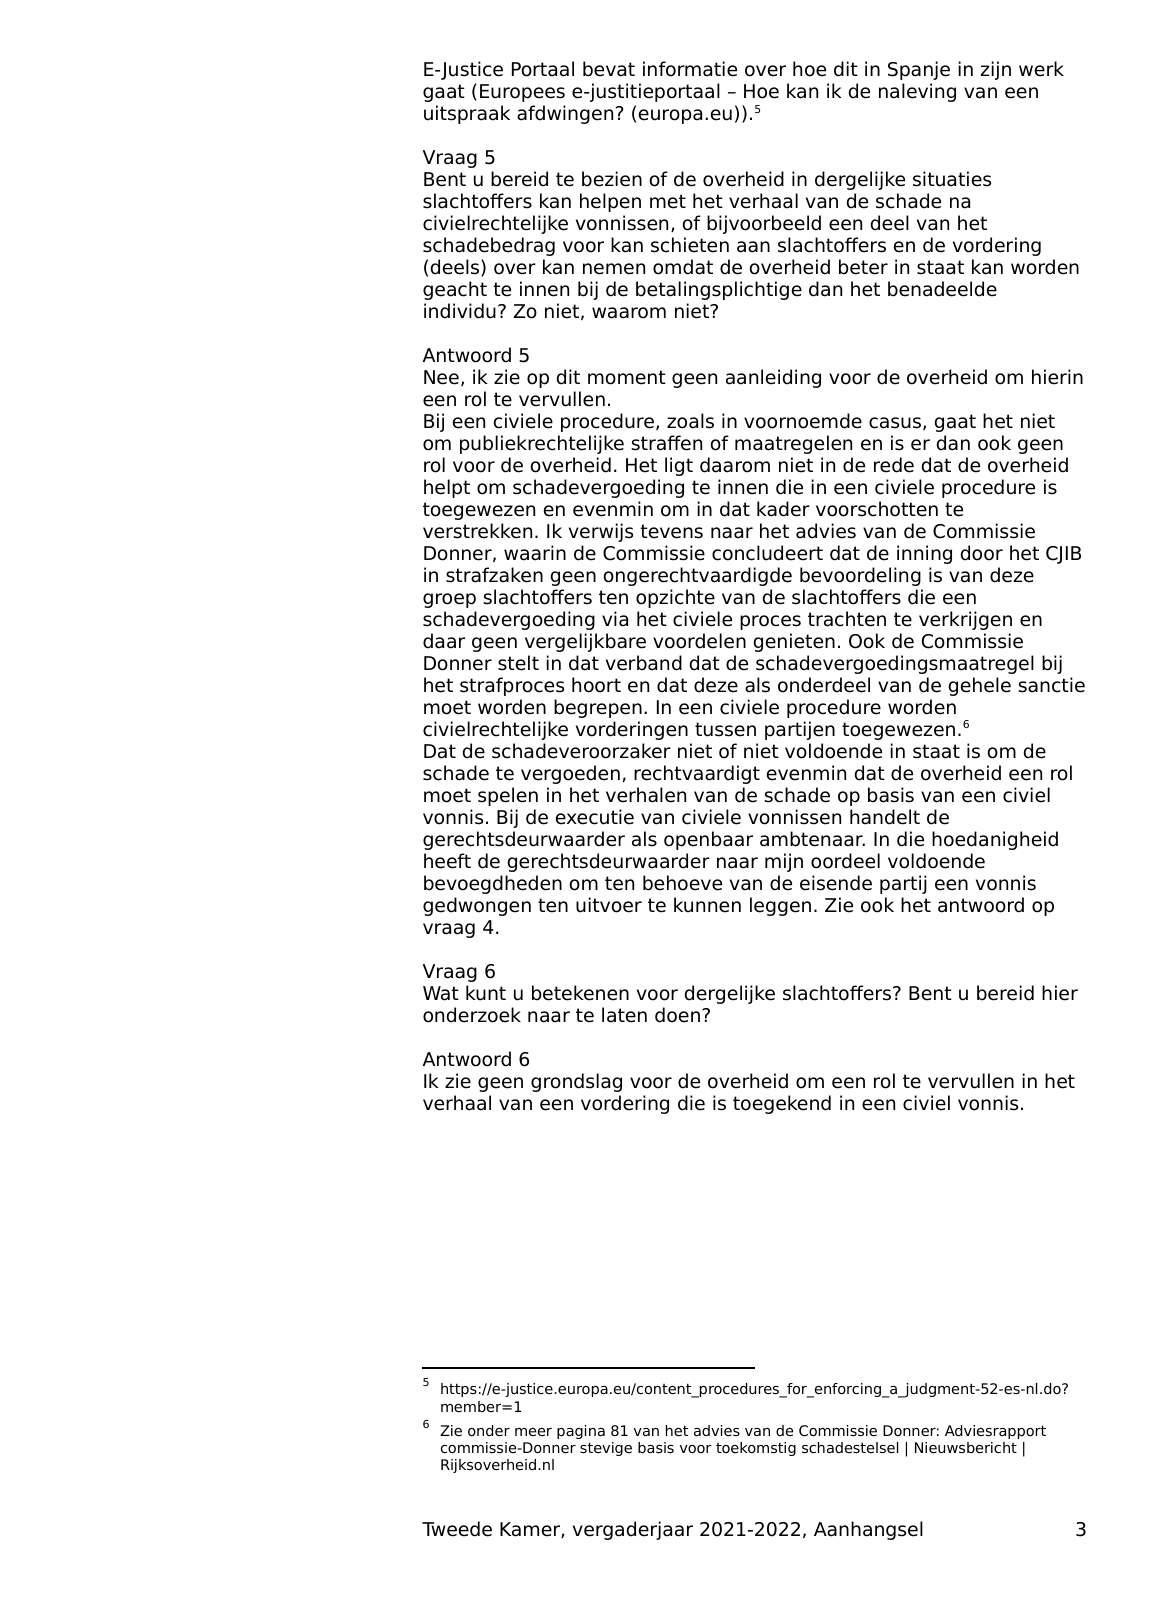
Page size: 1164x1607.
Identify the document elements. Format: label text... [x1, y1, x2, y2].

text Vraag 6 [422, 961, 1087, 983]
text Dat de schadeveroorzaker niet of niet voldoende in staat is om de schade te vergoeden, rechtvaardigt evenmin dat de overheid een rol moet spelen in het verhalen van de schade op basis van een civiel vonnis. Bij de executie van civiele vonnissen handelt de gerechtsdeurwaarder als openbaar ambtenaar. In die hoedanigheid heeft de gerechtsdeurwaarder naar mijn oordeel voldoende bevoegdheden om ten behoeve van de eisende partij een vonnis gedwongen ten uitvoer te kunnen leggen. Zie ook het antwoord op vraag 4. [422, 741, 1087, 939]
text Bij een civiele procedure, zoals in voornoemde casus, gaat het niet om publiekrechtelijke straffen of maatregelen en is er dan ook geen rol voor de overheid. Het ligt daarom niet in de rede dat de overheid helpt om schadevergoeding te innen die in een civiele procedure is toegewezen en evenmin om in dat kader voorschotten te verstrekken. Ik verwijs tevens naar het advies van de Commissie Donner, waarin de Commissie concludeert dat de inning door het CJIB in strafzaken geen ongerechtvaardigde bevoordeling is van deze groep slachtoffers ten opzichte van de slachtoffers die een schadevergoeding via het civiele proces trachten te verkrijgen en daar geen vergelijkbare voordelen genieten. Ook de Commissie Donner stelt in dat verband dat de schadevergoedingsmaatregel bij het strafproces hoort en dat deze als onderdeel van de gehele sanctie moet worden begrepen. In een civiele procedure worden civielrechtelijke vorderingen tussen partijen toegewezen. [422, 411, 1087, 741]
text Antwoord 5 [422, 345, 1087, 367]
text Zie onder meer pagina 81 van het advies van de Commissie Donner: Adviesrapport commissie-Donner stevige basis voor toekomstig schadestelsel | Nieuwsbericht | Rijksoverheid.nl [422, 1418, 1087, 1474]
text Wat kunt u betekenen voor dergelijke slachtoffers? Bent u bereid hier onderzoek naar te laten doen? [422, 983, 1087, 1027]
text Bent u bereid te bezien of de overheid in dergelijke situaties slachtoffers kan helpen met het verhaal van de schade na civielrechtelijke vonnissen, of bijvoorbeeld een deel van het schadebedrag voor kan schieten aan slachtoffers en de vordering (deels) over kan nemen omdat de overheid beter in staat kan worden geacht te innen bij de betalingsplichtige dan het benadeelde individu? Zo niet, waarom niet? [422, 169, 1087, 323]
text Vraag 5 [422, 147, 1087, 169]
text https://e-justice.europa.eu/content_procedures_for_enforcing_a_judgment-52-es-nl.do?member=1 [422, 1377, 1087, 1416]
text Nee, ik zie op dit moment geen aanleiding voor de overheid om hierin een rol te vervullen. [422, 367, 1087, 411]
text Antwoord 6 [422, 1049, 1087, 1071]
text Ik zie geen grondslag voor de overheid om een rol te vervullen in het verhaal van een vordering die is toegekend in een civiel vonnis. [422, 1071, 1087, 1115]
text E-Justice Portaal bevat informatie over hoe dit in Spanje in zijn werk gaat (Europees e-justitieportaal – Hoe kan ik de naleving van een uitspraak afdwingen? (europa.eu)). [422, 59, 1087, 125]
